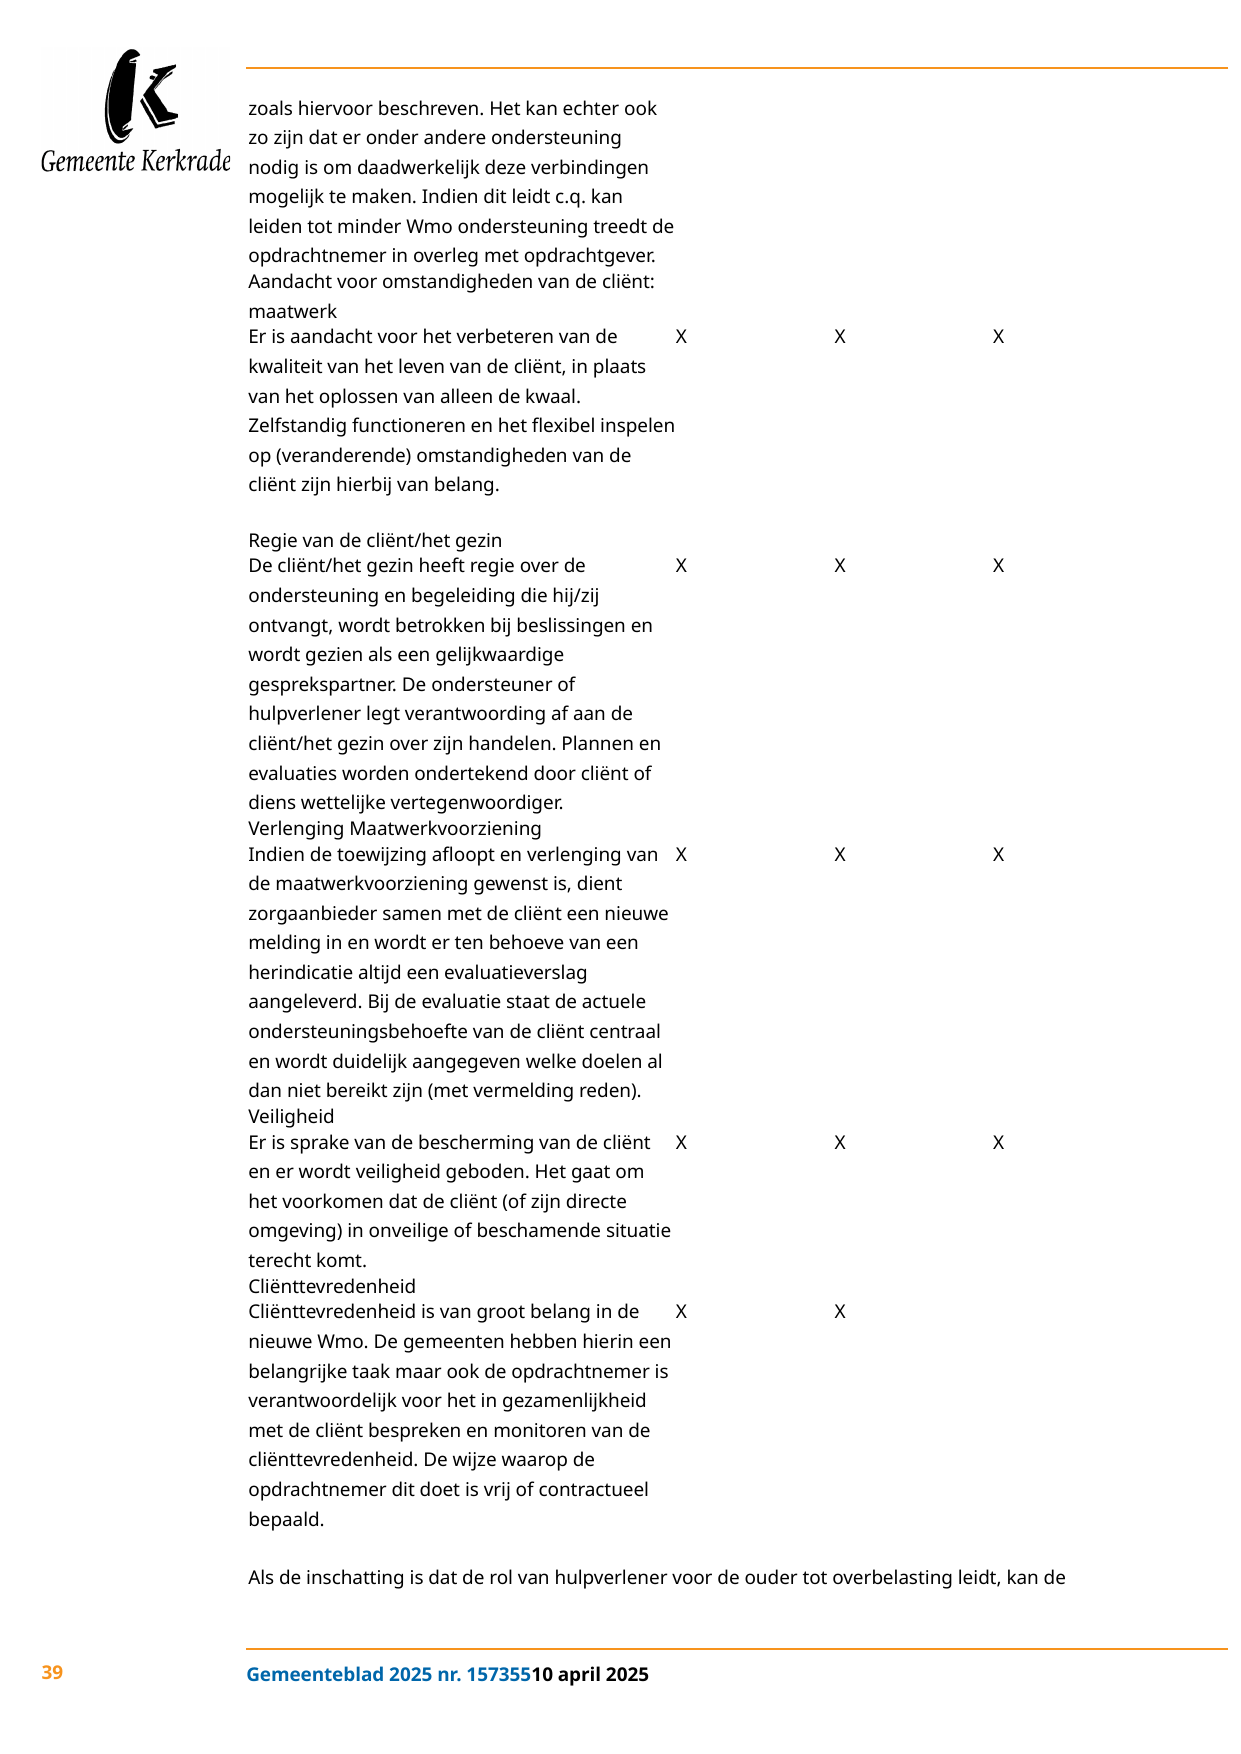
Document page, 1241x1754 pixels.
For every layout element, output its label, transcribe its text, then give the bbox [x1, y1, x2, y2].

table_cell [834, 527, 993, 553]
table_cell Er is aandacht voor het verbeteren van de kwaliteit van het leven van de cliënt, in plaats van het oplossen van alleen de kwaal. Zelfstandig functioneren en het flexibel inspelen op (veranderende) omstandigheden van de cliënt zijn hierbij van belang. [248, 324, 676, 527]
table_cell De cliënt/het gezin heeft regie over de ondersteuning en begeleiding die hij/zij ontvangt, wordt betrokken bij beslissingen en wordt gezien als een gelijkwaardige gesprekspartner. De ondersteuner of hulpverlener legt verantwoording af aan de cliënt/het gezin over zijn handelen. Plannen en evaluaties worden ondertekend door cliënt of diens wettelijke vertegenwoordiger. [248, 553, 676, 815]
table_cell X [993, 324, 1152, 527]
table_cell [834, 95, 993, 268]
table_cell X [993, 841, 1152, 1103]
table_cell [676, 815, 834, 841]
table_cell Regie van de cliënt/het gezin [248, 527, 676, 553]
table_cell [993, 815, 1152, 841]
table_cell X [834, 553, 993, 815]
table_cell X [993, 1129, 1152, 1273]
table_cell X [993, 553, 1152, 815]
table_cell [676, 1273, 834, 1299]
picture [41, 47, 231, 172]
table_cell [834, 1273, 993, 1299]
table_cell [993, 1103, 1152, 1129]
table_cell Veiligheid [248, 1103, 676, 1129]
table_cell [993, 1299, 1152, 1532]
table_cell X [676, 1299, 834, 1532]
table_cell X [676, 324, 834, 527]
table_cell Aandacht voor omstandigheden van de cliënt: maatwerk [248, 269, 676, 324]
table_cell [834, 1103, 993, 1129]
table_cell X [676, 841, 834, 1103]
table_cell X [834, 841, 993, 1103]
table_cell [676, 95, 834, 268]
table_cell zoals hiervoor beschreven. Het kan echter ook zo zijn dat er onder andere ondersteuning nodig is om daadwerkelijk deze verbindingen mogelijk te maken. Indien dit leidt c.q. kan leiden tot minder Wmo ondersteuning treedt de opdrachtnemer in overleg met opdrachtgever. [248, 95, 676, 268]
table_cell X [834, 1129, 993, 1273]
table_cell X [834, 324, 993, 527]
table_cell Cliënttevredenheid [248, 1273, 676, 1299]
table_cell [676, 527, 834, 553]
table_cell [676, 1103, 834, 1129]
table_cell Indien de toewijzing afloopt en verlenging van de maatwerkvoorziening gewenst is, dient zorgaanbieder samen met de cliënt een nieuwe melding in en wordt er ten behoeve van een herindicatie altijd een evaluatieverslag aangeleverd. Bij de evaluatie staat de actuele ondersteuningsbehoefte van de cliënt centraal en wordt duidelijk aangegeven welke doelen al dan niet bereikt zijn (met vermelding reden). [248, 841, 676, 1103]
table_cell X [834, 1299, 993, 1532]
table_cell [993, 527, 1152, 553]
table_cell Verlenging Maatwerkvoorziening [248, 815, 676, 841]
text Als de inschatting is dat de rol van hulpverlener voor de ouder tot overbelasting leidt, kan de [248, 1564, 1152, 1590]
table_cell [676, 269, 834, 324]
table_cell X [676, 553, 834, 815]
table_cell Er is sprake van de bescherming van de cliënt en er wordt veiligheid geboden. Het gaat om het voorkomen dat de cliënt (of zijn directe omgeving) in onveilige of beschamende situatie terecht komt. [248, 1129, 676, 1273]
table_cell [993, 269, 1152, 324]
table_cell [993, 95, 1152, 268]
table_cell [834, 815, 993, 841]
table_cell [993, 1273, 1152, 1299]
table_cell Cliënttevredenheid is van groot belang in de nieuwe Wmo. De gemeenten hebben hierin een belangrijke taak maar ook de opdrachtnemer is verantwoordelijk voor het in gezamenlijkheid met de cliënt bespreken en monitoren van de cliënttevredenheid. De wijze waarop de opdrachtnemer dit doet is vrij of contractueel bepaald. [248, 1299, 676, 1532]
table_cell [834, 269, 993, 324]
table_cell X [676, 1129, 834, 1273]
